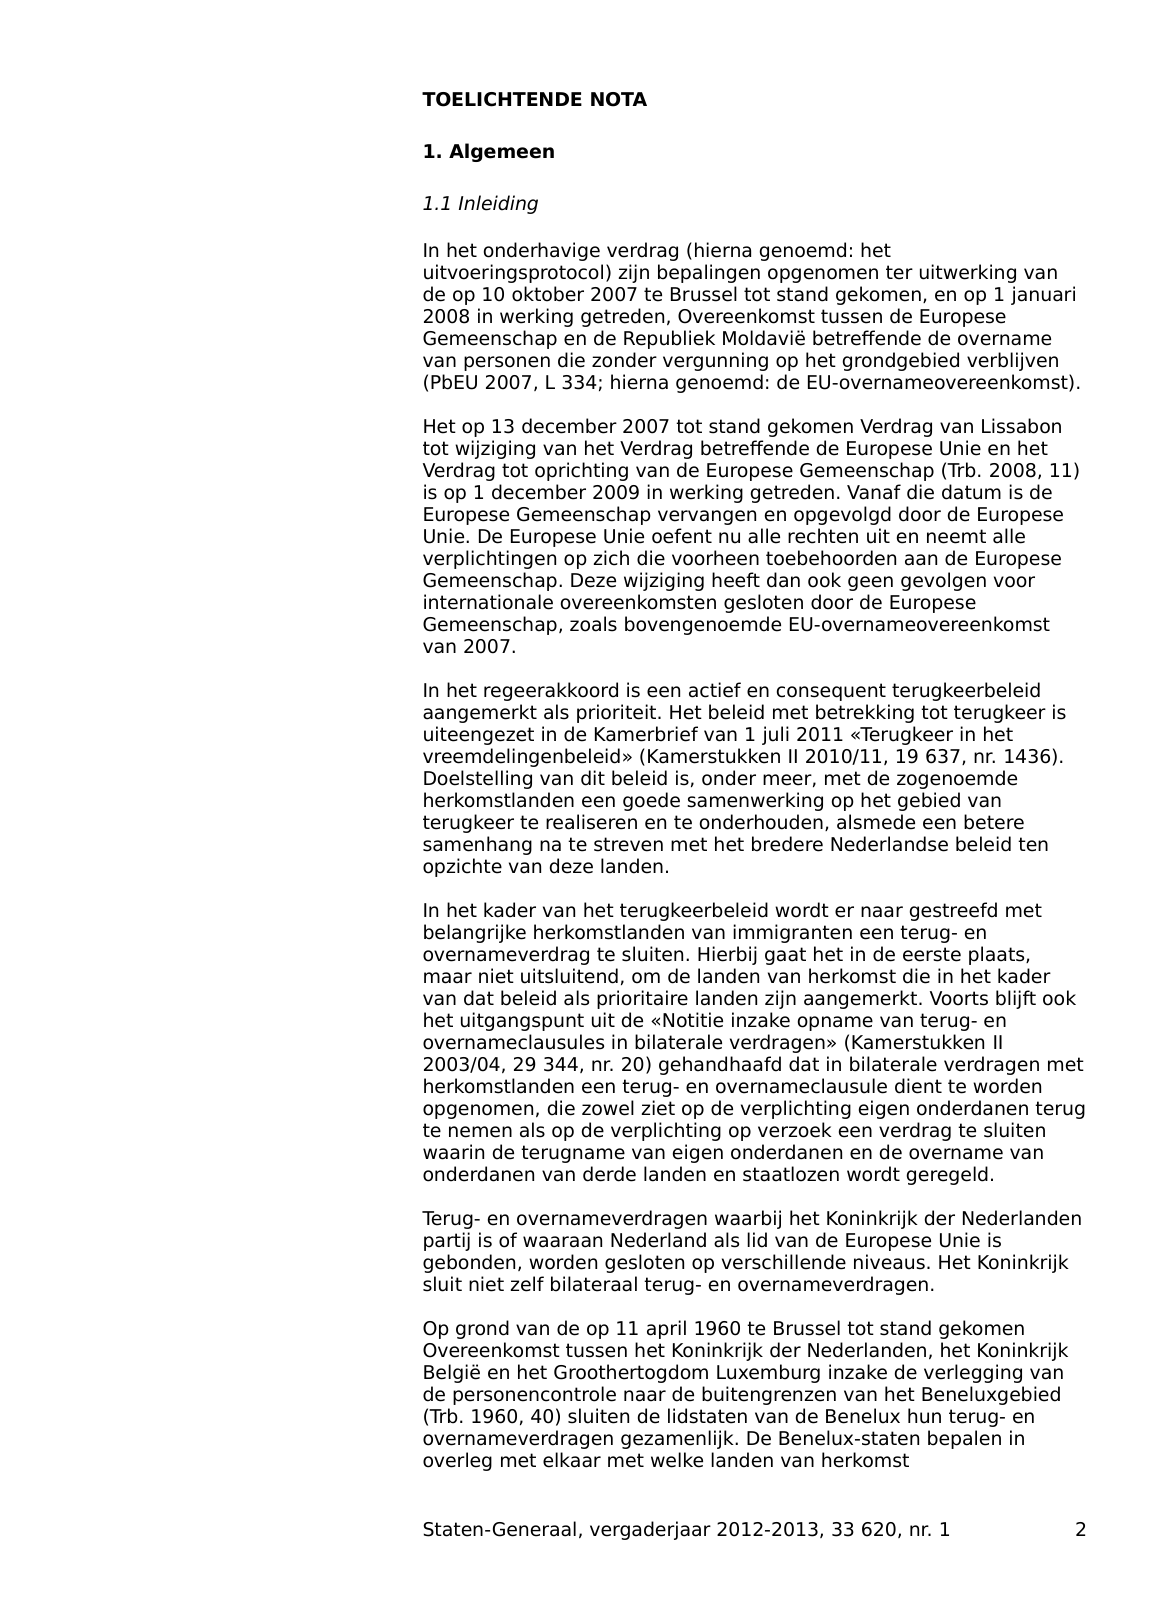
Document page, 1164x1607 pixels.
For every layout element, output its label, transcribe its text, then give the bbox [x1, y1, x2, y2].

text Het op 13 december 2007 tot stand gekomen Verdrag van Lissabon tot wijziging van het Verdrag betreffende de Europese Unie en het Verdrag tot oprichting van de Europese Gemeenschap (Trb. 2008, 11) is op 1 december 2009 in werking getreden. Vanaf die datum is de Europese Gemeenschap vervangen en opgevolgd door de Europese Unie. De Europese Unie oefent nu alle rechten uit en neemt alle verplichtingen op zich die voorheen toebehoorden aan de Europese Gemeenschap. Deze wijziging heeft dan ook geen gevolgen voor internationale overeenkomsten gesloten door de Europese Gemeenschap, zoals bovengenoemde EU-overnameovereenkomst van 2007. [422, 416, 1087, 658]
text In het kader van het terugkeerbeleid wordt er naar gestreefd met belangrijke herkomstlanden van immigranten een terug- en overnameverdrag te sluiten. Hierbij gaat het in de eerste plaats, maar niet uitsluitend, om de landen van herkomst die in het kader van dat beleid als prioritaire landen zijn aangemerkt. Voorts blijft ook het uitgangspunt uit de «Notitie inzake opname van terug- en overnameclausules in bilaterale verdragen» (Kamerstukken II 2003/04, 29 344, nr. 20) gehandhaafd dat in bilaterale verdragen met herkomstlanden een terug- en overnameclausule dient te worden opgenomen, die zowel ziet op de verplichting eigen onderdanen terug te nemen als op de verplichting op verzoek een verdrag te sluiten waarin de terugname van eigen onderdanen en de overname van onderdanen van derde landen en staatlozen wordt geregeld. [422, 900, 1087, 1186]
subtitle TOELICHTENDE NOTA [422, 89, 1087, 111]
text Terug- en overnameverdragen waarbij het Koninkrijk der Nederlanden partij is of waaraan Nederland als lid van de Europese Unie is gebonden, worden gesloten op verschillende niveaus. Het Koninkrijk sluit niet zelf bilateraal terug- en overnameverdragen. [422, 1208, 1087, 1296]
text In het onderhavige verdrag (hierna genoemd: het uitvoeringsprotocol) zijn bepalingen opgenomen ter uitwerking van de op 10 oktober 2007 te Brussel tot stand gekomen, en op 1 januari 2008 in werking getreden, Overeenkomst tussen de Europese Gemeenschap en de Republiek Moldavië betreffende de overname van personen die zonder vergunning op het grondgebied verblijven (PbEU 2007, L 334; hierna genoemd: de EU-overnameovereenkomst). [422, 240, 1087, 394]
subtitle 1.1 Inleiding [422, 193, 1087, 215]
subtitle 1. Algemeen [422, 141, 1087, 163]
text In het regeerakkoord is een actief en consequent terugkeerbeleid aangemerkt als prioriteit. Het beleid met betrekking tot terugkeer is uiteengezet in de Kamerbrief van 1 juli 2011 «Terugkeer in het vreemdelingenbeleid» (Kamerstukken II 2010/11, 19 637, nr. 1436). Doelstelling van dit beleid is, onder meer, met de zogenoemde herkomstlanden een goede samenwerking op het gebied van terugkeer te realiseren en te onderhouden, alsmede een betere samenhang na te streven met het bredere Nederlandse beleid ten opzichte van deze landen. [422, 680, 1087, 878]
text Op grond van de op 11 april 1960 te Brussel tot stand gekomen Overeenkomst tussen het Koninkrijk der Nederlanden, het Koninkrijk België en het Groothertogdom Luxemburg inzake de verlegging van de personencontrole naar de buitengrenzen van het Beneluxgebied (Trb. 1960, 40) sluiten de lidstaten van de Benelux hun terug- en overnameverdragen gezamenlijk. De Benelux-staten bepalen in overleg met elkaar met welke landen van herkomst [422, 1318, 1087, 1472]
